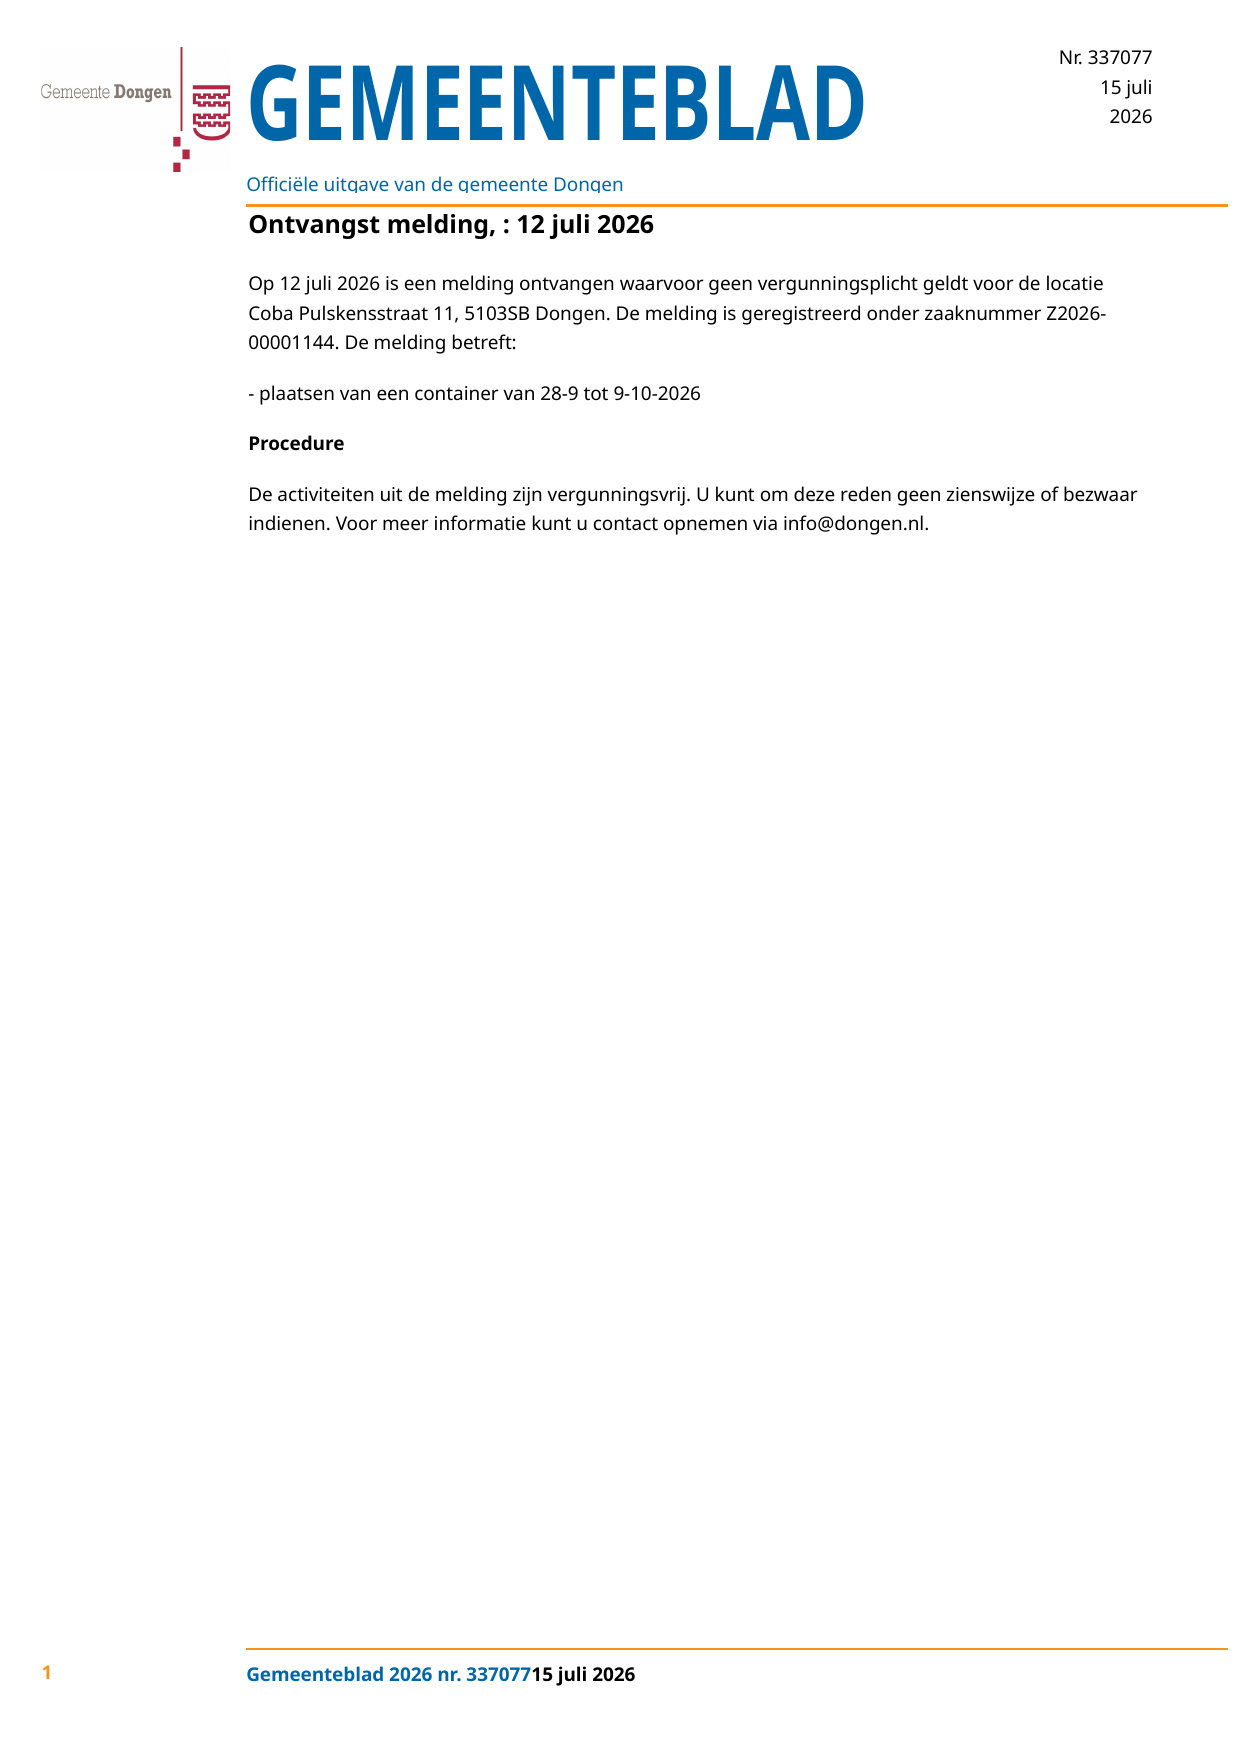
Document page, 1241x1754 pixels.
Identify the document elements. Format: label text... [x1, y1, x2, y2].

text Procedure [248, 430, 1152, 456]
text Ontvangst melding, : 12 juli 2026 [248, 207, 1152, 241]
picture [41, 47, 231, 172]
text De activiteiten uit de melding zijn vergunningsvrij. U kunt om deze reden geen zienswijze of bezwaar indienen. Voor meer informatie kunt u contact opnemen via info@dongen.nl. [248, 481, 1152, 536]
text Op 12 juli 2026 is een melding ontvangen waarvoor geen vergunningsplicht geldt voor de locatie Coba Pulskensstraat 11, 5103SB Dongen. De melding is geregistreerd onder zaaknummer Z2026-00001144. De melding betreft: [248, 270, 1152, 355]
text - plaatsen van een container van 28-9 tot 9-10-2026 [248, 380, 1152, 406]
